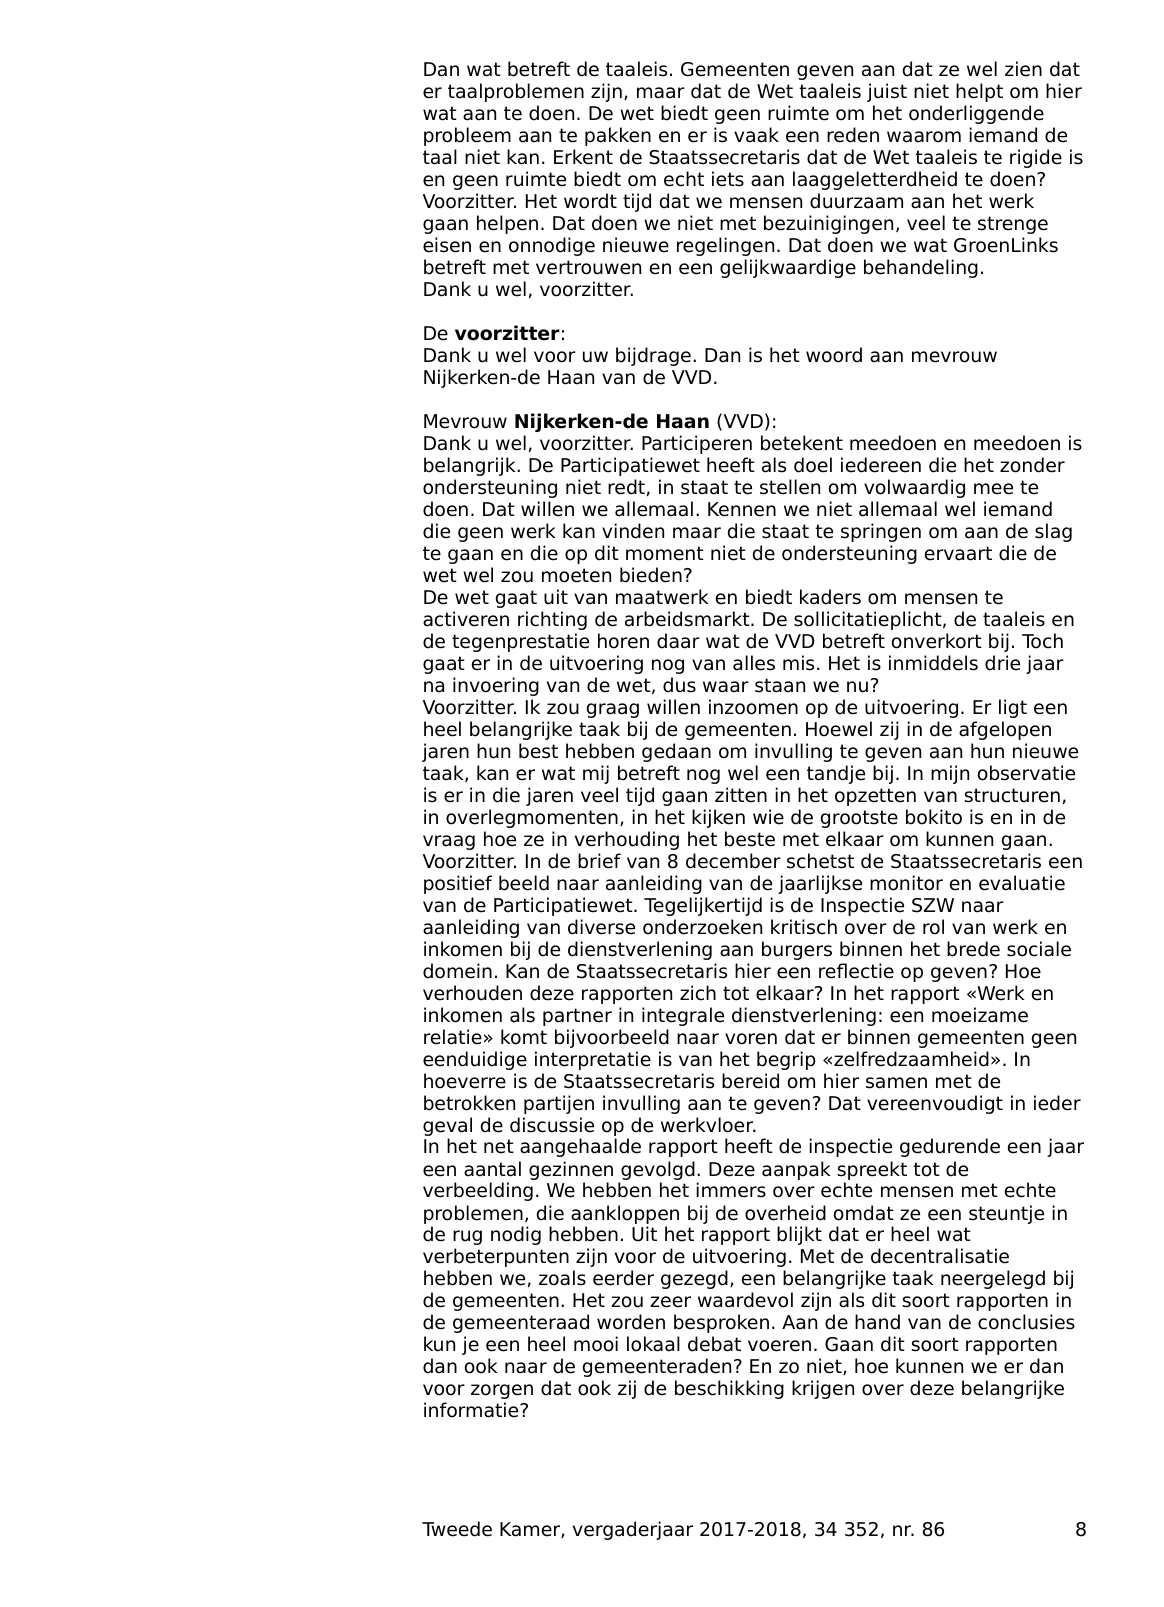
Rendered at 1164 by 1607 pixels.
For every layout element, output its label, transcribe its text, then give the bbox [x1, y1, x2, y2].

text Voorzitter. Het wordt tijd dat we mensen duurzaam aan het werk gaan helpen. Dat doen we niet met bezuinigingen, veel te strenge eisen en onnodige nieuwe regelingen. Dat doen we wat GroenLinks betreft met vertrouwen en een gelijkwaardige behandeling. [422, 191, 1087, 279]
text De wet gaat uit van maatwerk en biedt kaders om mensen te activeren richting de arbeidsmarkt. De sollicitatieplicht, de taaleis en de tegenprestatie horen daar wat de VVD betreft onverkort bij. Toch gaat er in de uitvoering nog van alles mis. Het is inmiddels drie jaar na invoering van de wet, dus waar staan we nu? [422, 587, 1087, 697]
text Voorzitter. Ik zou graag willen inzoomen op de uitvoering. Er ligt een heel belangrijke taak bij de gemeenten. Hoewel zij in de afgelopen jaren hun best hebben gedaan om invulling te geven aan hun nieuwe taak, kan er wat mij betreft nog wel een tandje bij. In mijn observatie is er in die jaren veel tijd gaan zitten in het opzetten van structuren, in overlegmomenten, in het kijken wie de grootste bokito is en in de vraag hoe ze in verhouding het beste met elkaar om kunnen gaan. [422, 697, 1087, 851]
text Mevrouw Nijkerken-de Haan (VVD): [422, 411, 1087, 433]
text Dank u wel, voorzitter. Participeren betekent meedoen en meedoen is belangrijk. De Participatiewet heeft als doel iedereen die het zonder ondersteuning niet redt, in staat te stellen om volwaardig mee te doen. Dat willen we allemaal. Kennen we niet allemaal wel iemand die geen werk kan vinden maar die staat te springen om aan de slag te gaan en die op dit moment niet de ondersteuning ervaart die de wet wel zou moeten bieden? [422, 433, 1087, 587]
text Dank u wel, voorzitter. [422, 279, 1087, 301]
text De voorzitter: [422, 323, 1087, 345]
text Dank u wel voor uw bijdrage. Dan is het woord aan mevrouw Nijkerken-de Haan van de VVD. [422, 345, 1087, 389]
text In het net aangehaalde rapport heeft de inspectie gedurende een jaar een aantal gezinnen gevolgd. Deze aanpak spreekt tot de verbeelding. We hebben het immers over echte mensen met echte problemen, die aankloppen bij de overheid omdat ze een steuntje in de rug nodig hebben. Uit het rapport blijkt dat er heel wat verbeterpunten zijn voor de uitvoering. Met de decentralisatie hebben we, zoals eerder gezegd, een belangrijke taak neergelegd bij de gemeenten. Het zou zeer waardevol zijn als dit soort rapporten in de gemeenteraad worden besproken. Aan de hand van de conclusies kun je een heel mooi lokaal debat voeren. Gaan dit soort rapporten dan ook naar de gemeenteraden? En zo niet, hoe kunnen we er dan voor zorgen dat ook zij de beschikking krijgen over deze belangrijke informatie? [422, 1136, 1087, 1422]
text Dan wat betreft de taaleis. Gemeenten geven aan dat ze wel zien dat er taalproblemen zijn, maar dat de Wet taaleis juist niet helpt om hier wat aan te doen. De wet biedt geen ruimte om het onderliggende probleem aan te pakken en er is vaak een reden waarom iemand de taal niet kan. Erkent de Staatssecretaris dat de Wet taaleis te rigide is en geen ruimte biedt om echt iets aan laaggeletterdheid te doen? [422, 59, 1087, 191]
text Voorzitter. In de brief van 8 december schetst de Staatssecretaris een positief beeld naar aanleiding van de jaarlijkse monitor en evaluatie van de Participatiewet. Tegelijkertijd is de Inspectie SZW naar aanleiding van diverse onderzoeken kritisch over de rol van werk en inkomen bij de dienstverlening aan burgers binnen het brede sociale domein. Kan de Staatssecretaris hier een reflectie op geven? Hoe verhouden deze rapporten zich tot elkaar? In het rapport «Werk en inkomen als partner in integrale dienstverlening: een moeizame relatie» komt bijvoorbeeld naar voren dat er binnen gemeenten geen eenduidige interpretatie is van het begrip «zelfredzaamheid». In hoeverre is de Staatssecretaris bereid om hier samen met de betrokken partijen invulling aan te geven? Dat vereenvoudigt in ieder geval de discussie op de werkvloer. [422, 851, 1087, 1136]
